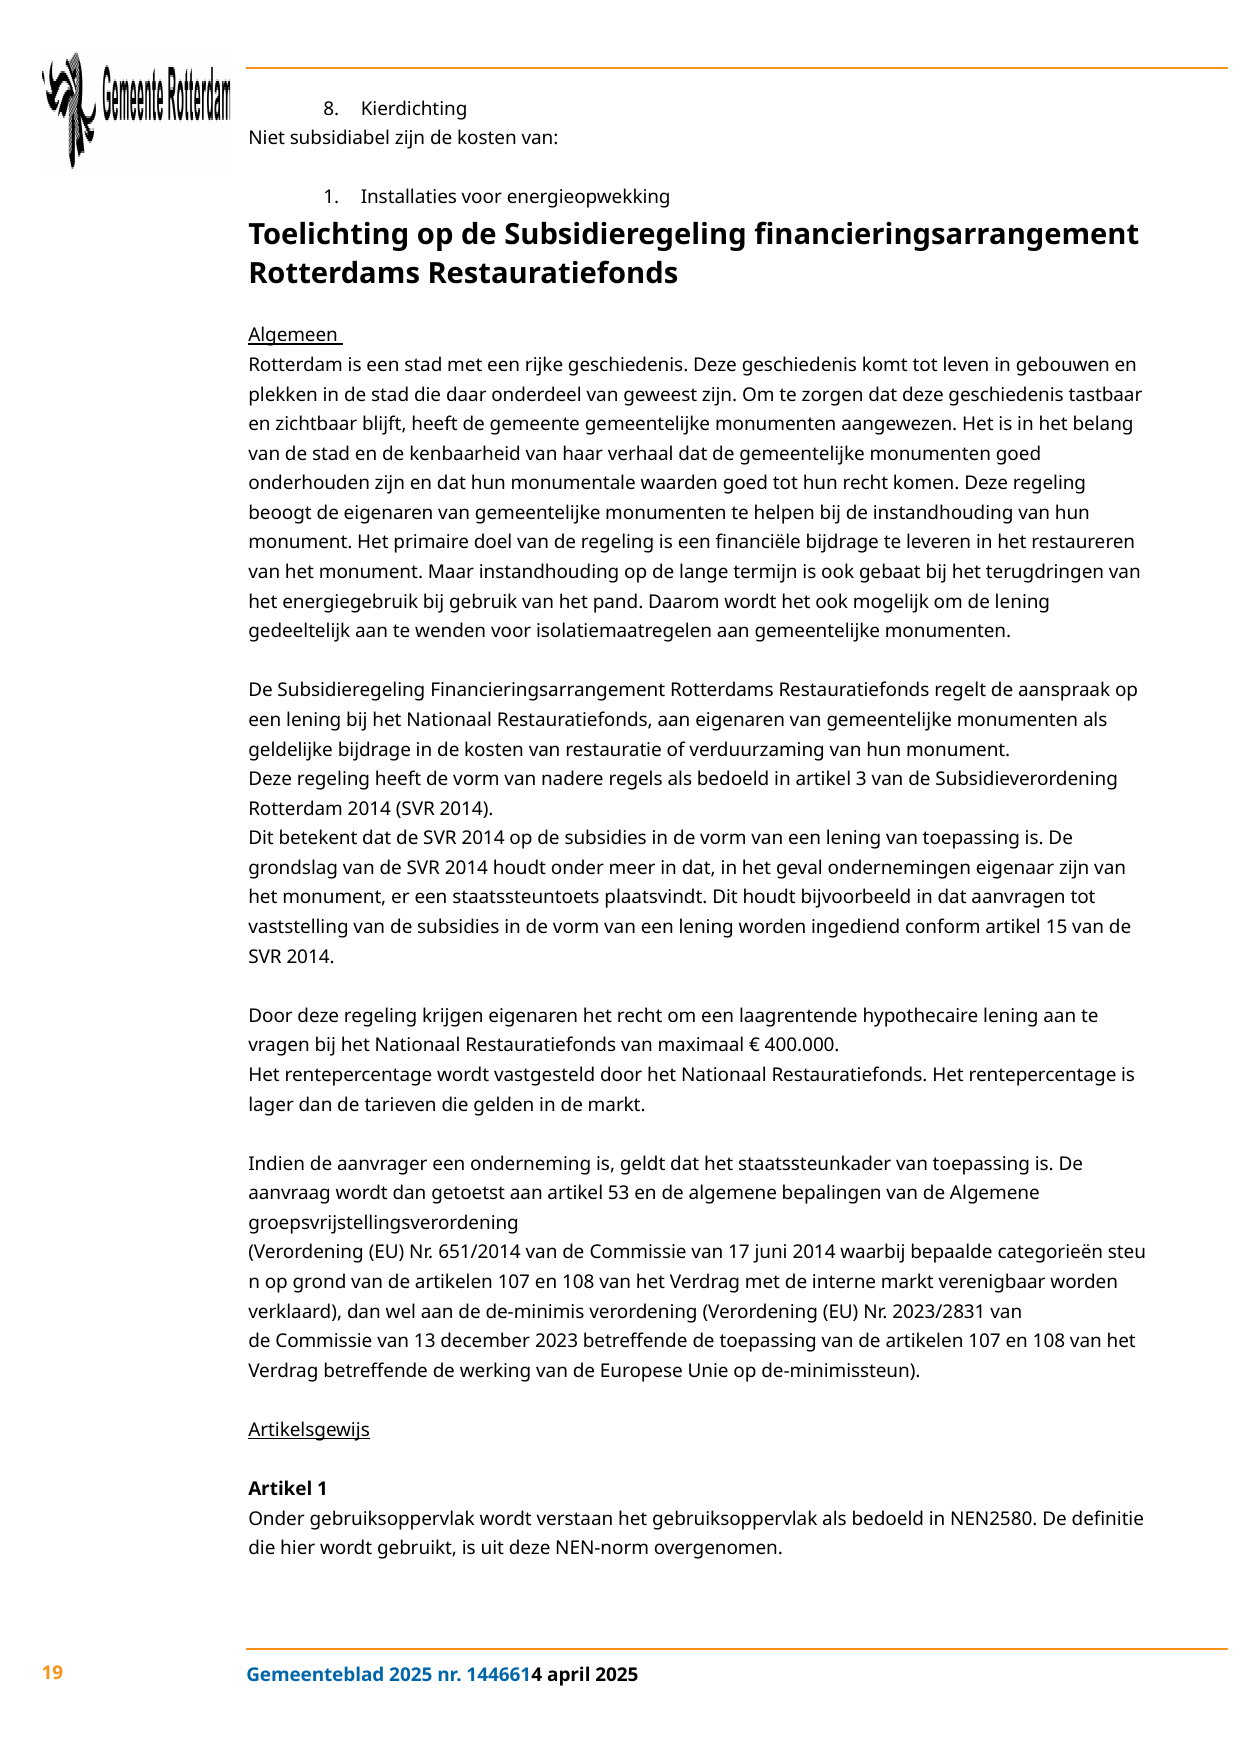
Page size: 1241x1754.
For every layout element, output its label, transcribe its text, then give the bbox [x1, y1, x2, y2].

text Dit betekent dat de SVR 2014 op de subsidies in de vorm van een lening van toepassing is. De grondslag van de SVR 2014 houdt onder meer in dat, in het geval ondernemingen eigenaar zijn van het monument, er een staatssteuntoets plaatsvindt. Dit houdt bijvoorbeeld in dat aanvragen tot vaststelling van de subsidies in de vorm van een lening worden ingediend conform artikel 15 van de SVR 2014. [248, 824, 1152, 969]
text Onder gebruiksoppervlak wordt verstaan het gebruiksoppervlak als bedoeld in NEN2580. De definitie die hier wordt gebruikt, is uit deze NEN-norm overgenomen. [248, 1505, 1152, 1560]
list Kierdichting [323, 95, 1152, 121]
text Algemeen [248, 322, 1152, 347]
text Rotterdam is een stad met een rijke geschiedenis. Deze geschiedenis komt tot leven in gebouwen en plekken in de stad die daar onderdeel van geweest zijn. Om te zorgen dat deze geschiedenis tastbaar en zichtbaar blijft, heeft de gemeente gemeentelijke monumenten aangewezen. Het is in het belang van de stad en de kenbaarheid van haar verhaal dat de gemeentelijke monumenten goed onderhouden zijn en dat hun monumentale waarden goed tot hun recht komen. Deze regeling beoogt de eigenaren van gemeentelijke monumenten te helpen bij de instandhouding van hun monument. Het primaire doel van de regeling is een financiële bijdrage te leveren in het restaureren van het monument. Maar instandhouding op de lange termijn is ook gebaat bij het terugdringen van het energiegebruik bij gebruik van het pand. Daarom wordt het ook mogelijk om de lening gedeeltelijk aan te wenden voor isolatiemaatregelen aan gemeentelijke monumenten. [248, 351, 1152, 643]
text Het rentepercentage wordt vastgesteld door het Nationaal Restauratiefonds. Het rentepercentage is lager dan de tarieven die gelden in de markt. [248, 1061, 1152, 1117]
text (Verordening (EU) Nr. 651/2014 van de Commissie van 17 juni 2014 waarbij bepaalde categorieën steun op grond van de artikelen 107 en 108 van het Verdrag met de interne markt verenigbaar worden verklaard), dan wel aan de de-minimis verordening (Verordening (EU) Nr. 2023/2831 van de Commissie van 13 december 2023 betreffende de toepassing van de artikelen 107 en 108 van het Verdrag betreffende de werking van de Europese Unie op de-minimissteun). [248, 1239, 1152, 1383]
text Toelichting op de Subsidieregeling financieringsarrangement Rotterdams Restauratiefonds [248, 213, 1152, 292]
text Artikelsgewijs [248, 1416, 1152, 1442]
text Deze regeling heeft de vorm van nadere regels als bedoeld in artikel 3 van de Subsidieverordening Rotterdam 2014 (SVR 2014). [248, 765, 1152, 821]
picture [41, 47, 231, 172]
text De Subsidieregeling Financieringsarrangement Rotterdams Restauratiefonds regelt de aanspraak op een lening bij het Nationaal Restauratiefonds, aan eigenaren van gemeentelijke monumenten als geldelijke bijdrage in de kosten van restauratie of verduurzaming van hun monument. [248, 677, 1152, 762]
text Indien de aanvrager een onderneming is, geldt dat het staatssteunkader van toepassing is. De aanvraag wordt dan getoetst aan artikel 53 en de algemene bepalingen van de Algemene groepsvrijstellingsverordening [248, 1150, 1152, 1235]
list Installaties voor energieopwekking [323, 183, 1152, 209]
text Niet subsidiabel zijn de kosten van: [248, 124, 1152, 150]
text Door deze regeling krijgen eigenaren het recht om een laagrentende hypothecaire lening aan te vragen bij het Nationaal Restauratiefonds van maximaal € 400.000. [248, 1002, 1152, 1057]
text Artikel 1 [248, 1475, 1152, 1501]
